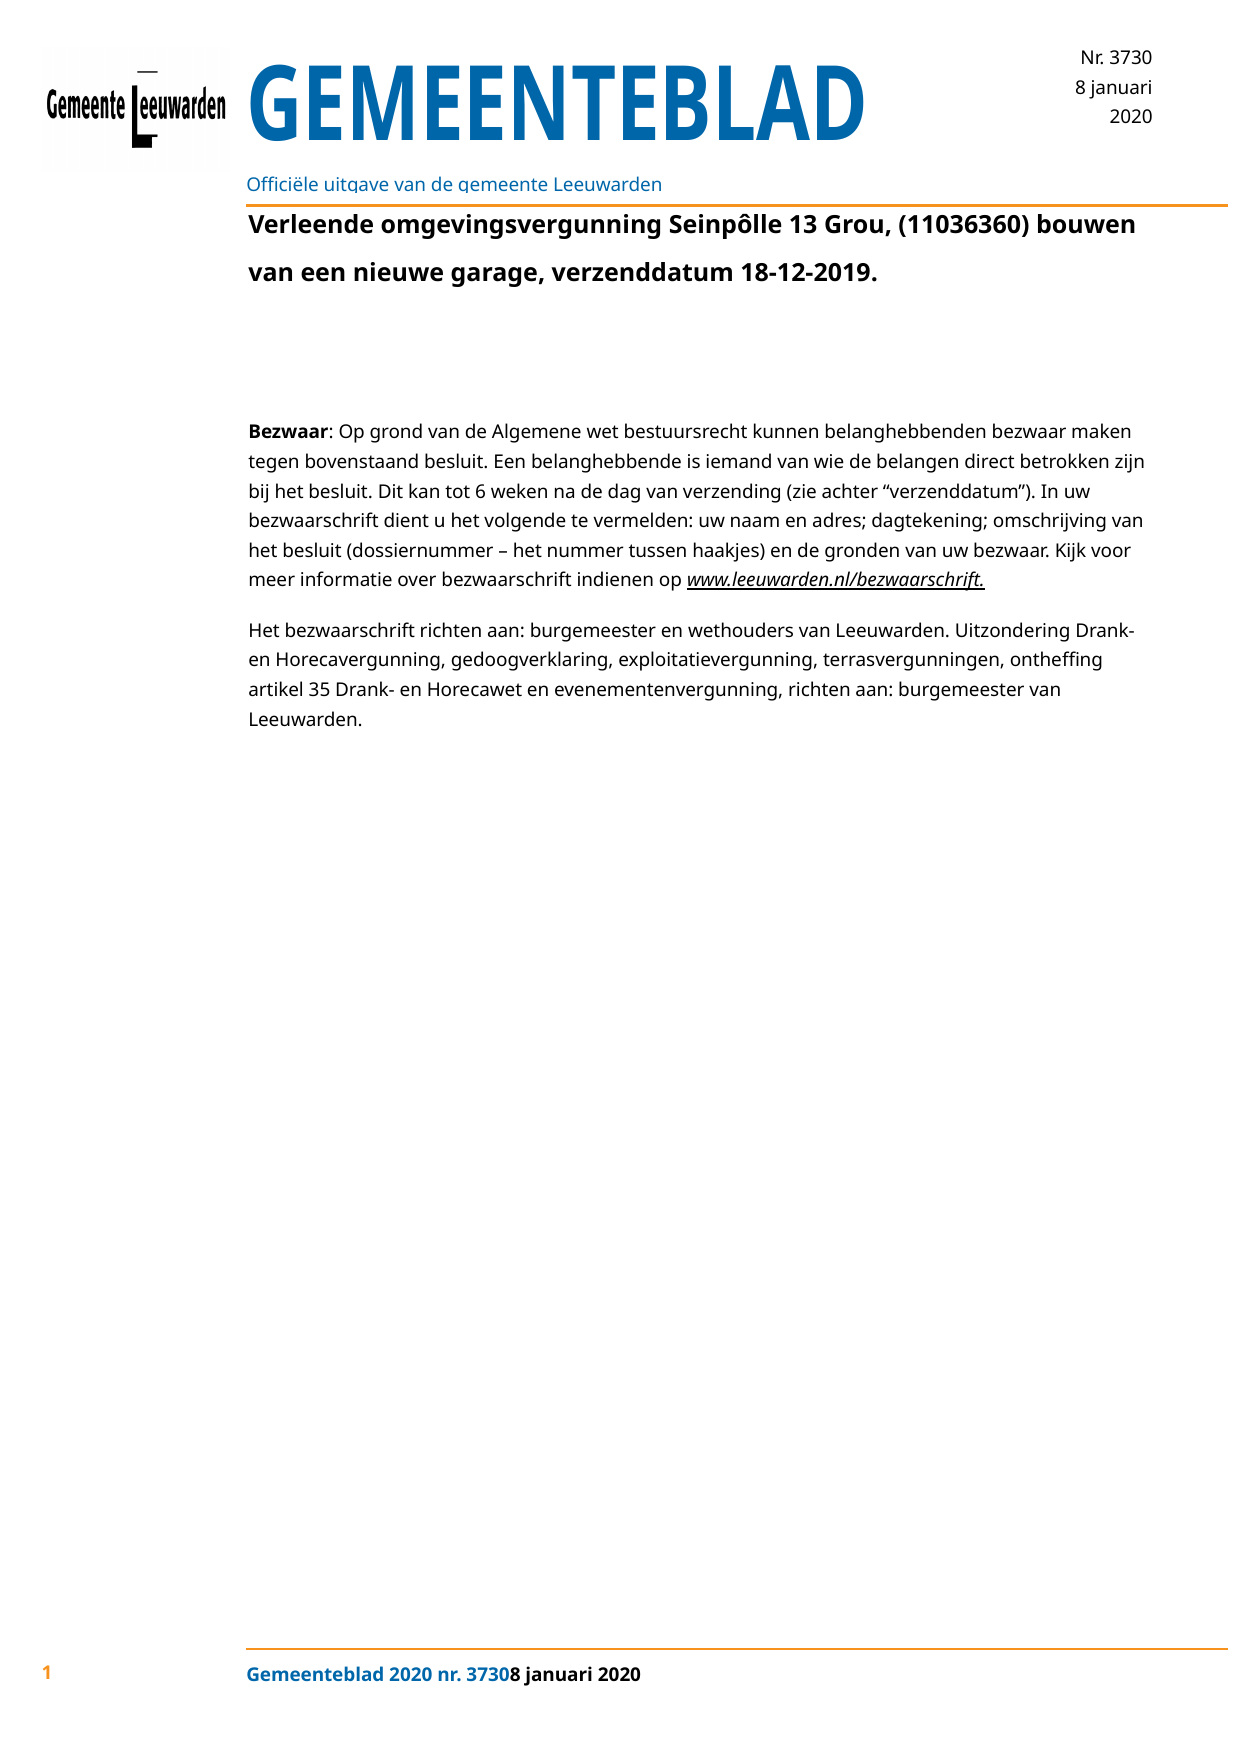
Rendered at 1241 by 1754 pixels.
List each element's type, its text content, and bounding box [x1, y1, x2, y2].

text Verleende omgevingsvergunning Seinpôlle 13 Grou, (11036360) bouwen van een nieuwe garage, verzenddatum 18-12-2019. [248, 207, 1152, 288]
text Bezwaar: Op grond van de Algemene wet bestuursrecht kunnen belanghebbenden bezwaar maken tegen bovenstaand besluit. Een belanghebbende is iemand van wie de belangen direct betrokken zijn bij het besluit. Dit kan tot 6 weken na de dag van verzending (zie achter “verzenddatum”). In uw bezwaarschrift dient u het volgende te vermelden: uw naam en adres; dagtekening; omschrijving van het besluit (dossiernummer – het nummer tussen haakjes) en de gronden van uw bezwaar. Kijk voor meer informatie over bezwaarschrift indienen op www.leeuwarden.nl/bezwaarschrift. [248, 419, 1152, 592]
picture [41, 47, 231, 172]
text Het bezwaarschrift richten aan: burgemeester en wethouders van Leeuwarden. Uitzondering Drank- en Horecavergunning, gedoogverklaring, exploitatievergunning, terrasvergunningen, ontheffing artikel 35 Drank- en Horecawet en evenementenvergunning, richten aan: burgemeester van Leeuwarden. [248, 617, 1152, 732]
